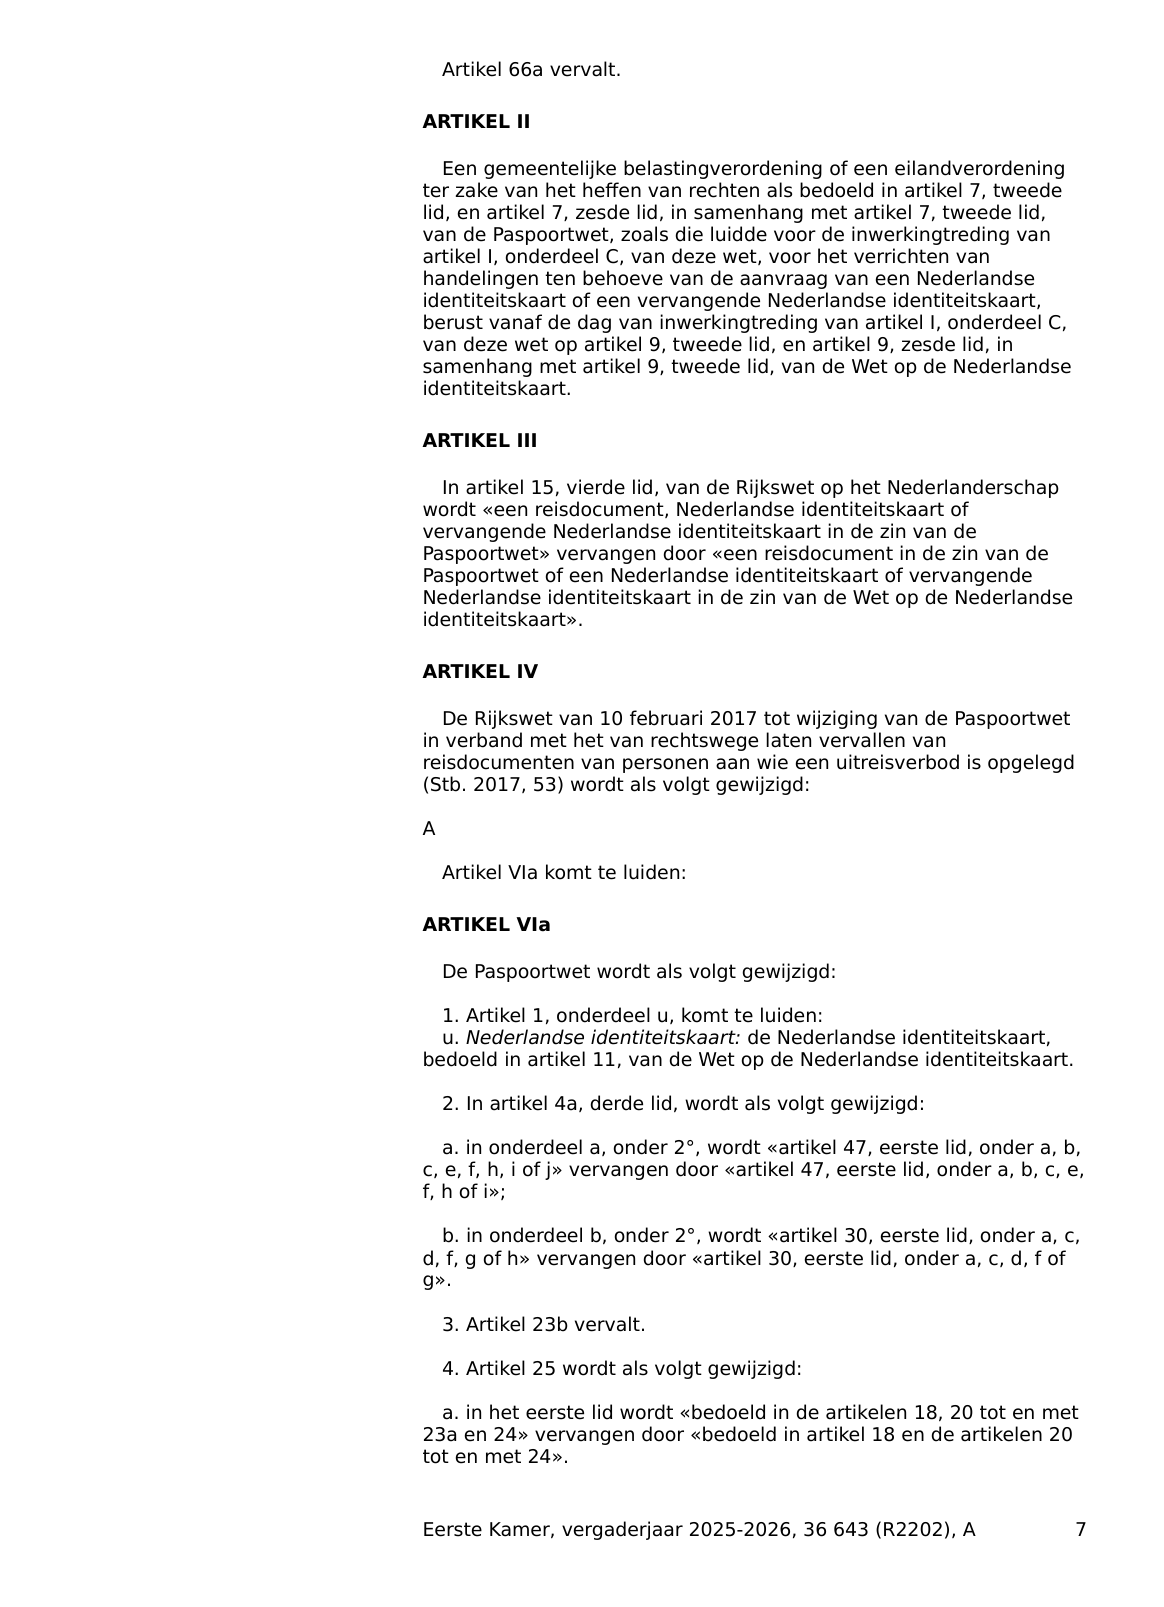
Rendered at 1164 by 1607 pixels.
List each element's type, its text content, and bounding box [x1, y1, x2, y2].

subtitle ARTIKEL II [422, 111, 1087, 133]
text 1. Artikel 1, onderdeel u, komt te luiden: [422, 1005, 1087, 1027]
text De Rijkswet van 10 februari 2017 tot wijziging van de Paspoortwet in verband met het van rechtswege laten vervallen van reisdocumenten van personen aan wie een uitreisverbod is opgelegd (Stb. 2017, 53) wordt als volgt gewijzigd: [422, 708, 1087, 796]
text 4. Artikel 25 wordt als volgt gewijzigd: [422, 1358, 1087, 1380]
text De Paspoortwet wordt als volgt gewijzigd: [422, 961, 1087, 983]
subtitle ARTIKEL VIa [422, 914, 1087, 936]
text b. in onderdeel b, onder 2°, wordt «artikel 30, eerste lid, onder a, c, d, f, g of h» vervangen door «artikel 30, eerste lid, onder a, c, d, f of g». [422, 1225, 1087, 1291]
text 3. Artikel 23b vervalt. [422, 1313, 1087, 1336]
text A [422, 818, 1087, 840]
text Artikel 66a vervalt. [422, 59, 1087, 81]
text Artikel VIa komt te luiden: [422, 862, 1087, 884]
subtitle ARTIKEL III [422, 430, 1087, 452]
text a. in het eerste lid wordt «bedoeld in de artikelen 18, 20 tot en met 23a en 24» vervangen door «bedoeld in artikel 18 en de artikelen 20 tot en met 24». [422, 1402, 1087, 1468]
text a. in onderdeel a, onder 2°, wordt «artikel 47, eerste lid, onder a, b, c, e, f, h, i of j» vervangen door «artikel 47, eerste lid, onder a, b, c, e, f, h of i»; [422, 1137, 1087, 1203]
text 2. In artikel 4a, derde lid, wordt als volgt gewijzigd: [422, 1093, 1087, 1115]
text u. Nederlandse identiteitskaart: de Nederlandse identiteitskaart, bedoeld in artikel 11, van de Wet op de Nederlandse identiteitskaart. [422, 1027, 1087, 1071]
text Een gemeentelijke belastingverordening of een eilandverordening ter zake van het heffen van rechten als bedoeld in artikel 7, tweede lid, en artikel 7, zesde lid, in samenhang met artikel 7, tweede lid, van de Paspoortwet, zoals die luidde voor de inwerkingtreding van artikel I, onderdeel C, van deze wet, voor het verrichten van handelingen ten behoeve van de aanvraag van een Nederlandse identiteitskaart of een vervangende Nederlandse identiteitskaart, berust vanaf de dag van inwerkingtreding van artikel I, onderdeel C, van deze wet op artikel 9, tweede lid, en artikel 9, zesde lid, in samenhang met artikel 9, tweede lid, van de Wet op de Nederlandse identiteitskaart. [422, 158, 1087, 400]
text In artikel 15, vierde lid, van de Rijkswet op het Nederlanderschap wordt «een reisdocument, Nederlandse identiteitskaart of vervangende Nederlandse identiteitskaart in de zin van de Paspoortwet» vervangen door «een reisdocument in de zin van de Paspoortwet of een Nederlandse identiteitskaart of vervangende Nederlandse identiteitskaart in de zin van de Wet op de Nederlandse identiteitskaart». [422, 477, 1087, 631]
subtitle ARTIKEL IV [422, 661, 1087, 683]
